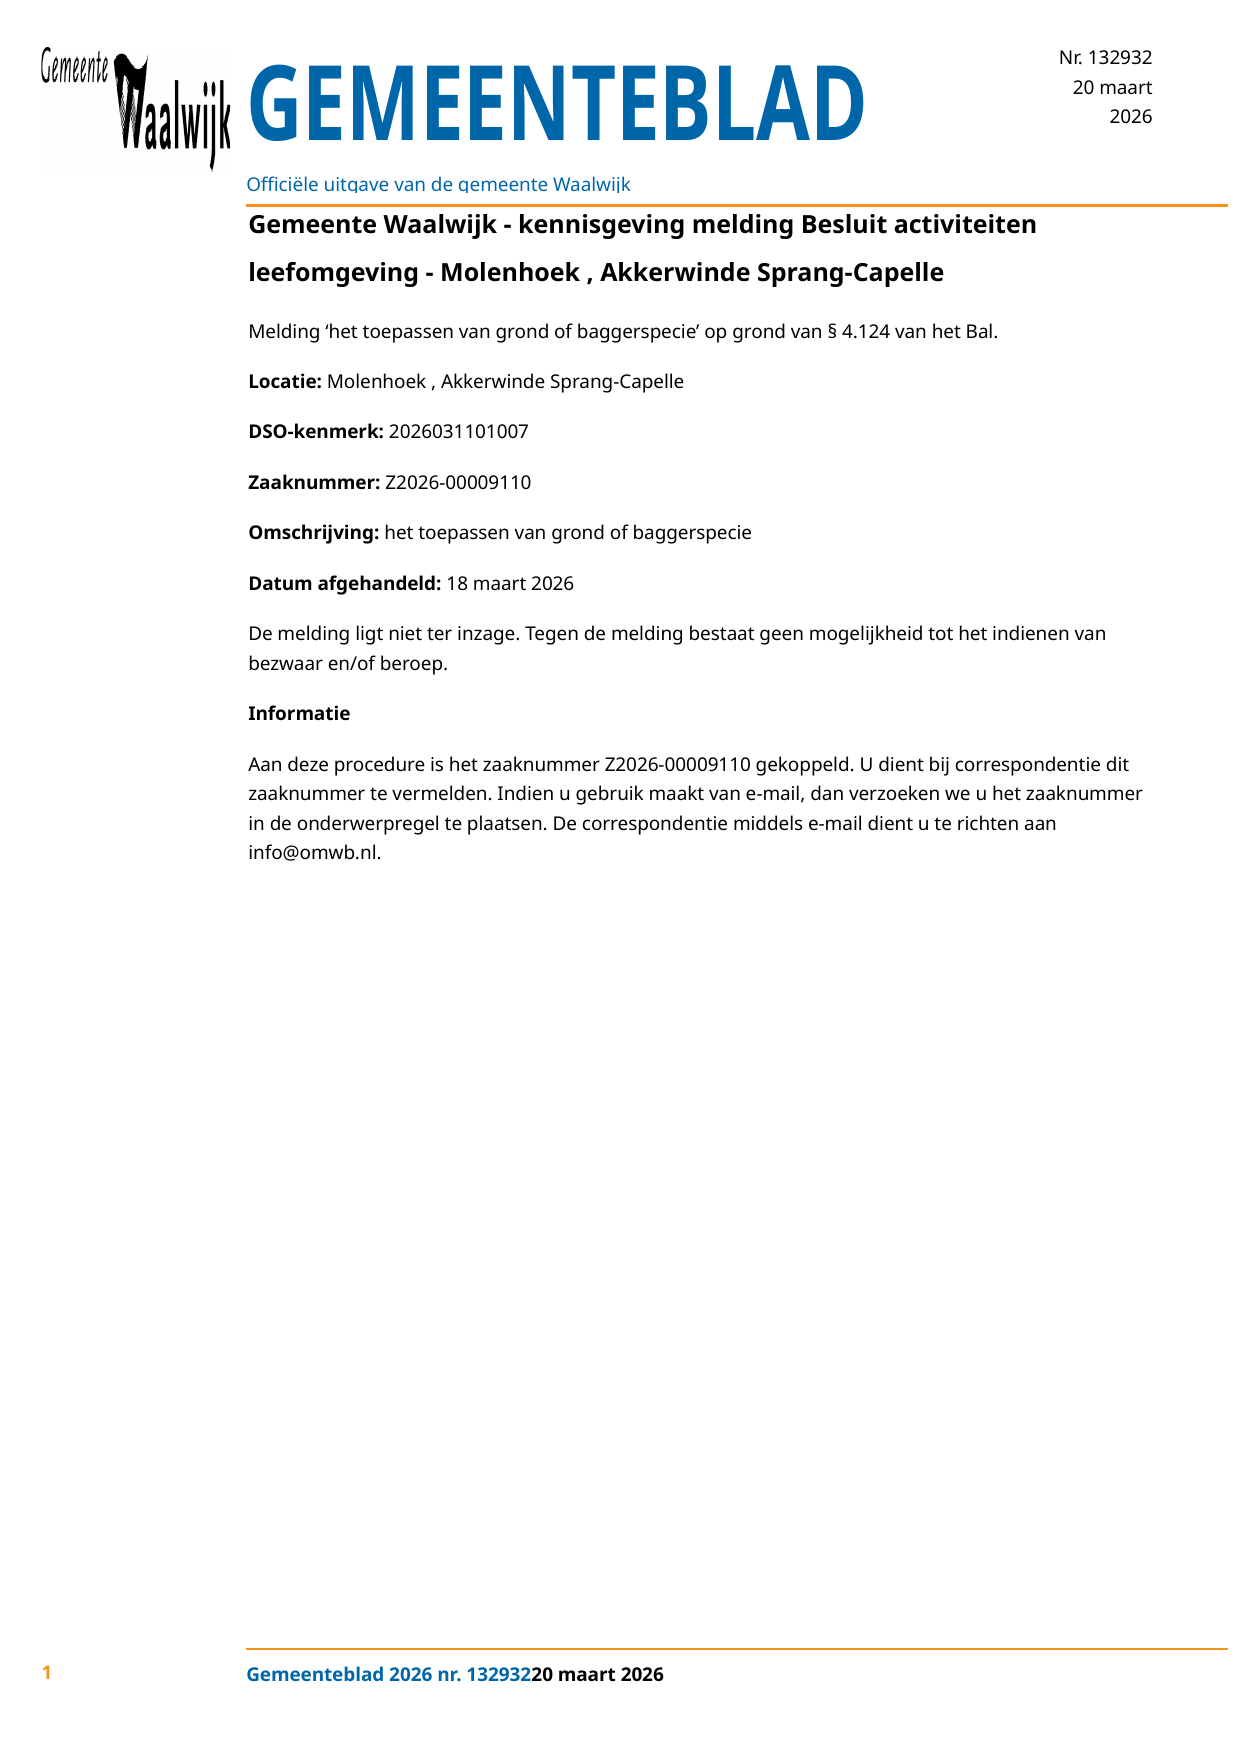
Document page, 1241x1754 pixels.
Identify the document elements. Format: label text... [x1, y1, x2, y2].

picture [41, 47, 231, 172]
text De melding ligt niet ter inzage. Tegen de melding bestaat geen mogelijkheid tot het indienen van bezwaar en/of beroep. [248, 620, 1152, 676]
text Locatie: Molenhoek , Akkerwinde Sprang-Capelle [248, 368, 1152, 394]
text Datum afgehandeld: 18 maart 2026 [248, 570, 1152, 596]
text Melding ‘het toepassen van grond of baggerspecie’ op grond van § 4.124 van het Bal. [248, 318, 1152, 344]
text Omschrijving: het toepassen van grond of baggerspecie [248, 519, 1152, 545]
text Zaaknummer: Z2026-00009110 [248, 469, 1152, 495]
text Informatie [248, 700, 1152, 726]
text DSO-kenmerk: 2026031101007 [248, 419, 1152, 444]
text Aan deze procedure is het zaaknummer Z2026-00009110 gekoppeld. U dient bij correspondentie dit zaaknummer te vermelden. Indien u gebruik maakt van e-mail, dan verzoeken we u het zaaknummer in de onderwerpregel te plaatsen. De correspondentie middels e-mail dient u te richten aan info@omwb.nl. [248, 751, 1152, 865]
text Gemeente Waalwijk - kennisgeving melding Besluit activiteiten leefomgeving - Molenhoek , Akkerwinde Sprang-Capelle [248, 207, 1152, 288]
